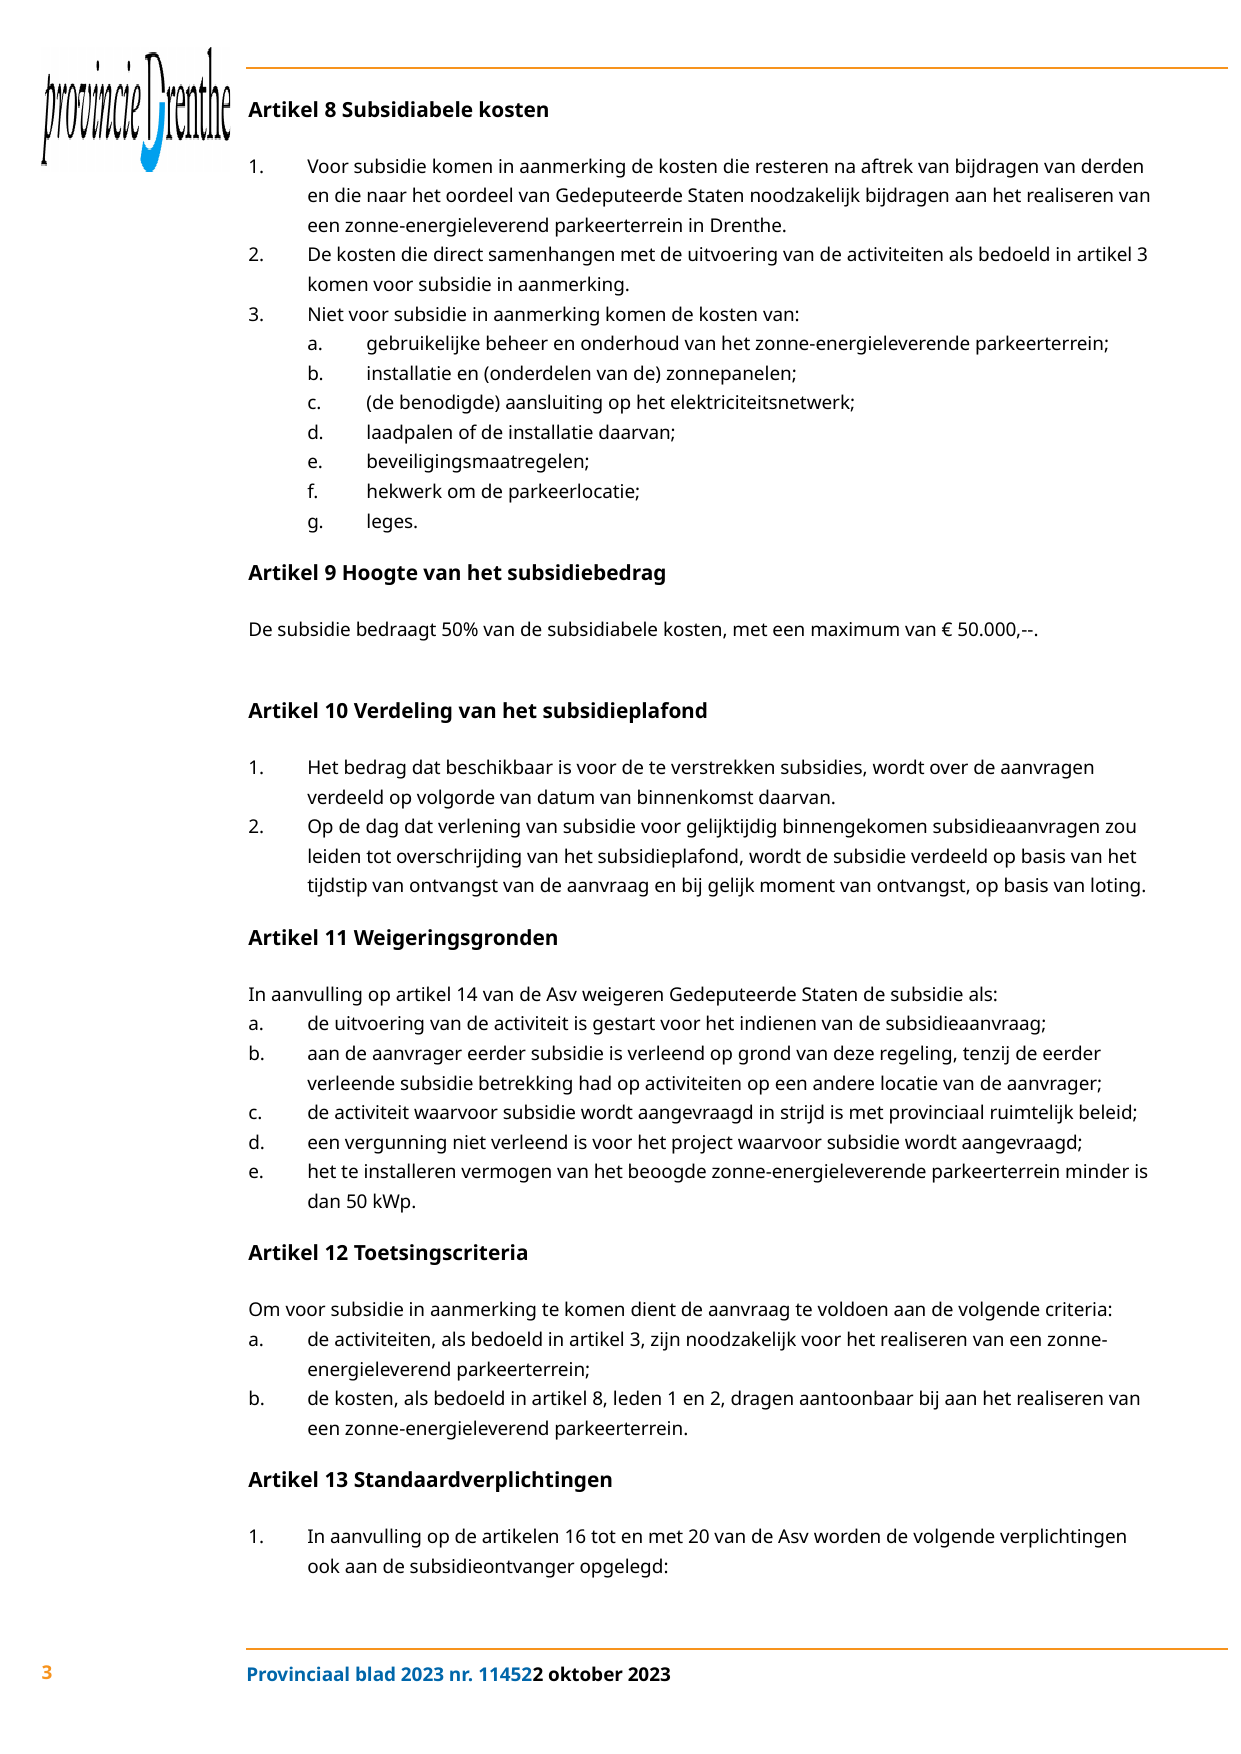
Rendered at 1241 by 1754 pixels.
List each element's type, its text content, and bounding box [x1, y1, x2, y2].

list de kosten, als bedoeld in artikel 8, leden 1 en 2, dragen aantoonbaar bij aan het realiseren van een zonne-energieleverend parkeerterrein. [248, 1385, 1152, 1441]
list leges. [307, 508, 1152, 533]
text Artikel 11 Weigeringsgronden [248, 923, 1152, 951]
list De kosten die direct samenhangen met de uitvoering van de activiteiten als bedoeld in artikel 3 komen voor subsidie in aanmerking. [248, 242, 1152, 297]
list installatie en (onderdelen van de) zonnepanelen; [307, 360, 1152, 386]
text In aanvulling op artikel 14 van de Asv weigeren Gedeputeerde Staten de subsidie als: [248, 981, 1152, 1007]
list de activiteit waarvoor subsidie wordt aangevraagd in strijd is met provinciaal ruimtelijk beleid; [248, 1099, 1152, 1125]
list laadpalen of de installatie daarvan; [307, 419, 1152, 445]
text Artikel 8 Subsidiabele kosten [248, 95, 1152, 123]
text Artikel 10 Verdeling van het subsidieplafond [248, 696, 1152, 725]
list Op de dag dat verlening van subsidie voor gelijktijdig binnengekomen subsidieaanvragen zou leiden tot overschrijding van het subsidieplafond, wordt de subsidie verdeeld op basis van het tijdstip van ontvangst van de aanvraag en bij gelijk moment van ontvangst, op basis van loting. [248, 813, 1152, 898]
list In aanvulling op de artikelen 16 tot en met 20 van de Asv worden de volgende verplichtingen ook aan de subsidieontvanger opgelegd: [248, 1523, 1152, 1579]
picture [41, 47, 231, 172]
text Om voor subsidie in aanmerking te komen dient de aanvraag te voldoen aan de volgende criteria: [248, 1297, 1152, 1322]
list Het bedrag dat beschikbaar is voor de te verstrekken subsidies, wordt over de aanvragen verdeeld op volgorde van datum van binnenkomst daarvan. [248, 754, 1152, 809]
list de uitvoering van de activiteit is gestart voor het indienen van de subsidieaanvraag; [248, 1011, 1152, 1036]
list aan de aanvrager eerder subsidie is verleend op grond van deze regeling, tenzij de eerder verleende subsidie betrekking had op activiteiten op een andere locatie van de aanvrager; [248, 1040, 1152, 1096]
list gebruikelijke beheer en onderhoud van het zonne-energieleverende parkeerterrein; [307, 330, 1152, 356]
list de activiteiten, als bedoeld in artikel 3, zijn noodzakelijk voor het realiseren van een zonne-energieleverend parkeerterrein; [248, 1326, 1152, 1381]
text Artikel 9 Hoogte van het subsidiebedrag [248, 558, 1152, 587]
text Artikel 12 Toetsingscriteria [248, 1238, 1152, 1267]
text De subsidie bedraagt 50% van de subsidiabele kosten, met een maximum van € 50.000,--. [248, 616, 1152, 642]
text Artikel 13 Standaardverplichtingen [248, 1465, 1152, 1494]
list Niet voor subsidie in aanmerking komen de kosten van: [248, 301, 1152, 326]
list het te installeren vermogen van het beoogde zonne-energieleverende parkeerterrein minder is dan 50 kWp. [248, 1158, 1152, 1214]
list (de benodigde) aansluiting op het elektriciteitsnetwerk; [307, 389, 1152, 415]
list hekwerk om de parkeerlocatie; [307, 478, 1152, 504]
list beveiligingsmaatregelen; [307, 449, 1152, 474]
list een vergunning niet verleend is voor het project waarvoor subsidie wordt aangevraagd; [248, 1129, 1152, 1155]
list Voor subsidie komen in aanmerking de kosten die resteren na aftrek van bijdragen van derden en die naar het oordeel van Gedeputeerde Staten noodzakelijk bijdragen aan het realiseren van een zonne-energieleverend parkeerterrein in Drenthe. [248, 153, 1152, 238]
